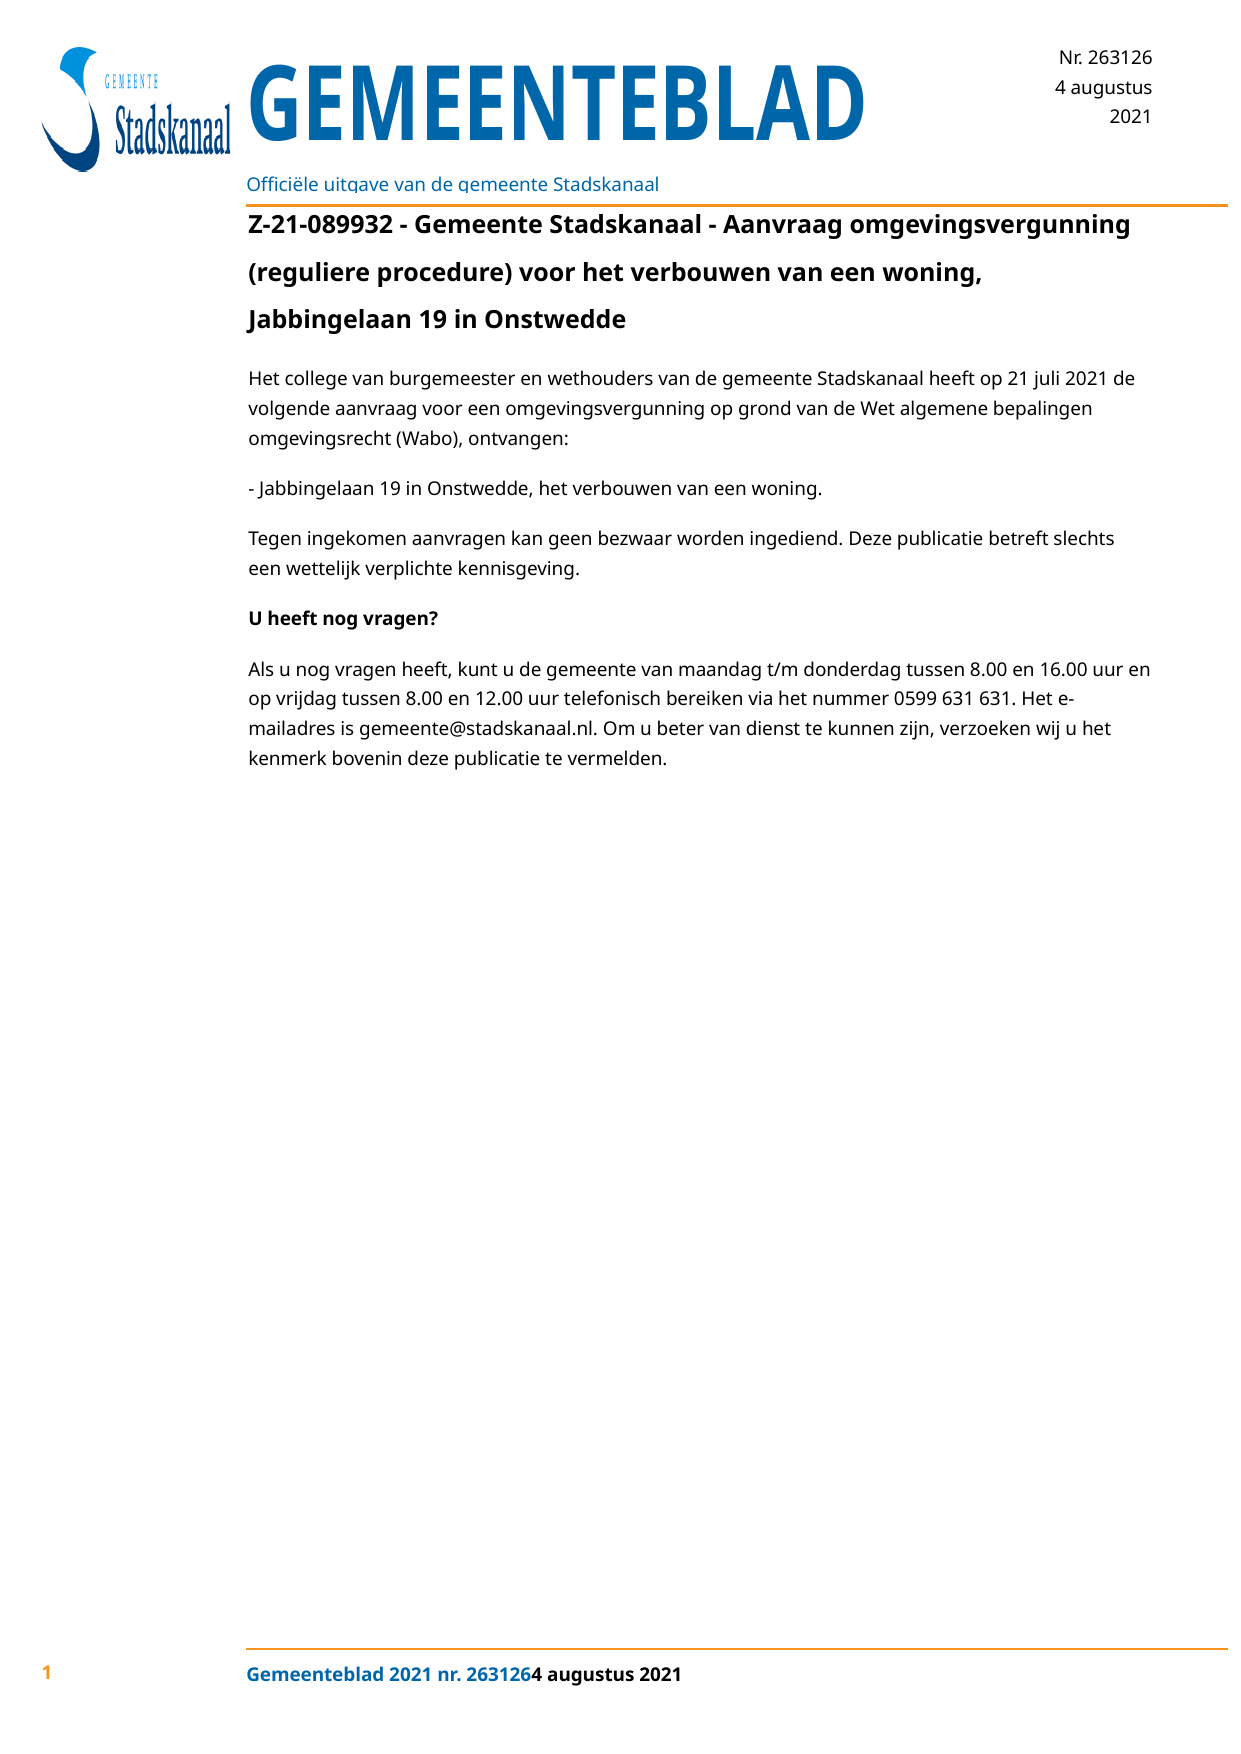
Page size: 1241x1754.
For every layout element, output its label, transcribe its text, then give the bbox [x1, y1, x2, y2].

text Het college van burgemeester en wethouders van de gemeente Stadskanaal heeft op 21 juli 2021 de volgende aanvraag voor een omgevingsvergunning op grond van de Wet algemene bepalingen omgevingsrecht (Wabo), ontvangen: [248, 366, 1152, 450]
text - Jabbingelaan 19 in Onstwedde, het verbouwen van een woning. [248, 475, 1152, 501]
text Z-21-089932 - Gemeente Stadskanaal - Aanvraag omgevingsvergunning (reguliere procedure) voor het verbouwen van een woning, Jabbingelaan 19 in Onstwedde [248, 207, 1152, 336]
text Als u nog vragen heeft, kunt u de gemeente van maandag t/m donderdag tussen 8.00 en 16.00 uur en op vrijdag tussen 8.00 en 12.00 uur telefonisch bereiken via het nummer 0599 631 631. Het e-mailadres is gemeente@stadskanaal.nl. Om u beter van dienst te kunnen zijn, verzoeken wij u het kenmerk bovenin deze publicatie te vermelden. [248, 656, 1152, 770]
text Tegen ingekomen aanvragen kan geen bezwaar worden ingediend. Deze publicatie betreft slechts een wettelijk verplichte kennisgeving. [248, 526, 1152, 581]
picture [41, 47, 231, 172]
text U heeft nog vragen? [248, 606, 1152, 631]
